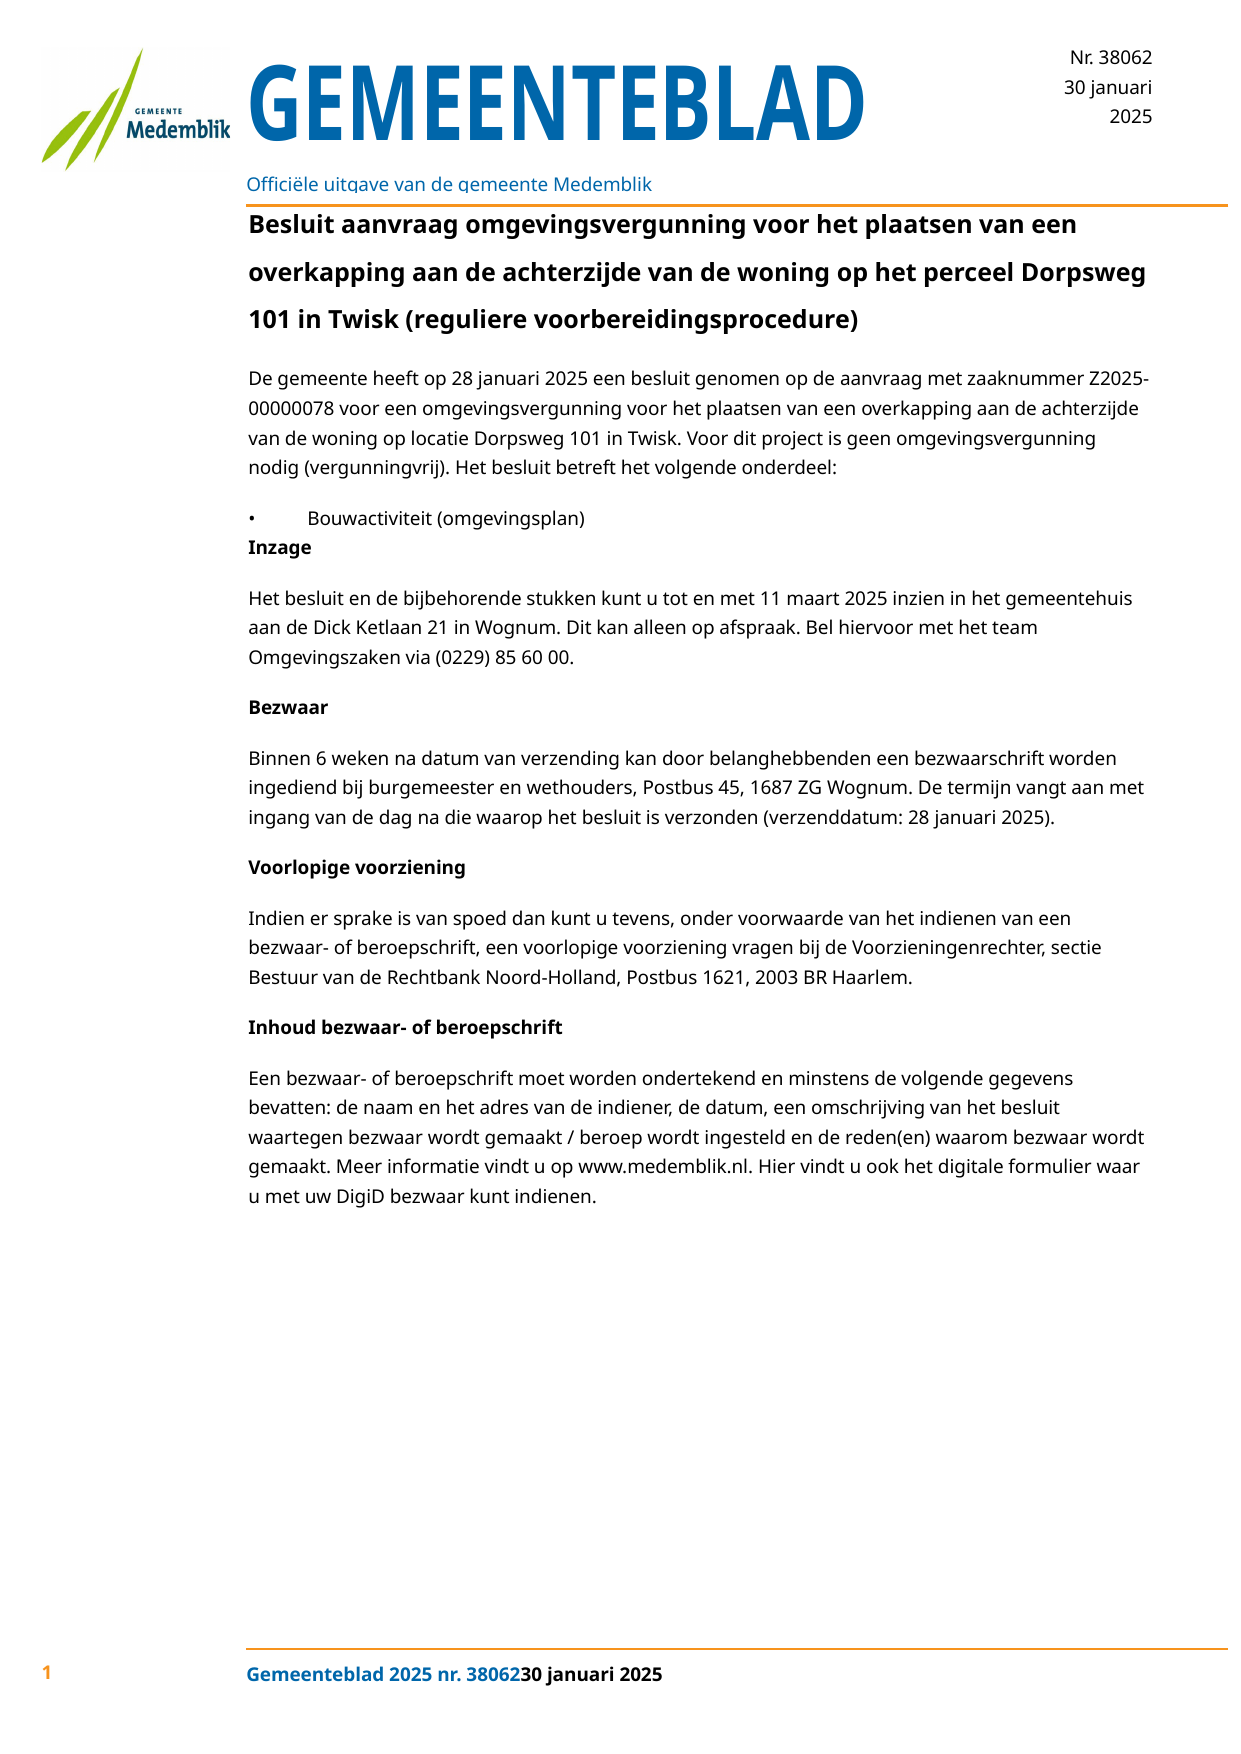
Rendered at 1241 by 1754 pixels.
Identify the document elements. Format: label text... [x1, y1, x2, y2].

text Indien er sprake is van spoed dan kunt u tevens, onder voorwaarde van het indienen van een bezwaar- of beroepschrift, een voorlopige voorziening vragen bij de Voorzieningenrechter, sectie Bestuur van de Rechtbank Noord-Holland, Postbus 1621, 2003 BR Haarlem. [248, 905, 1152, 989]
text Een bezwaar- of beroepschrift moet worden ondertekend en minstens de volgende gegevens bevatten: de naam en het adres van de indiener, de datum, een omschrijving van het besluit waartegen bezwaar wordt gemaakt / beroep wordt ingesteld en de reden(en) waarom bezwaar wordt gemaakt. Meer informatie vindt u op www.medemblik.nl. Hier vindt u ook het digitale formulier waar u met uw DigiD bezwaar kunt indienen. [248, 1065, 1152, 1209]
list Bouwactiviteit (omgevingsplan) [248, 505, 1152, 530]
text Bezwaar [248, 694, 1152, 720]
text Het besluit en de bijbehorende stukken kunt u tot en met 11 maart 2025 inzien in het gemeentehuis aan de Dick Ketlaan 21 in Wognum. Dit kan alleen op afspraak. Bel hiervoor met het team Omgevingszaken via (0229) 85 60 00. [248, 585, 1152, 669]
text Inzage [248, 534, 1152, 560]
picture [41, 47, 231, 172]
text Binnen 6 weken na datum van verzending kan door belanghebbenden een bezwaarschrift worden ingediend bij burgemeester en wethouders, Postbus 45, 1687 ZG Wognum. De termijn vangt aan met ingang van de dag na die waarop het besluit is verzonden (verzenddatum: 28 januari 2025). [248, 745, 1152, 829]
text Inhoud bezwaar- of beroepschrift [248, 1014, 1152, 1040]
text De gemeente heeft op 28 januari 2025 een besluit genomen op de aanvraag met zaaknummer Z2025-00000078 voor een omgevingsvergunning voor het plaatsen van een overkapping aan de achterzijde van de woning op locatie Dorpsweg 101 in Twisk. Voor dit project is geen omgevingsvergunning nodig (vergunningvrij). Het besluit betreft het volgende onderdeel: [248, 366, 1152, 480]
text Voorlopige voorziening [248, 854, 1152, 880]
text Besluit aanvraag omgevingsvergunning voor het plaatsen van een overkapping aan de achterzijde van de woning op het perceel Dorpsweg 101 in Twisk (reguliere voorbereidingsprocedure) [248, 207, 1152, 336]
